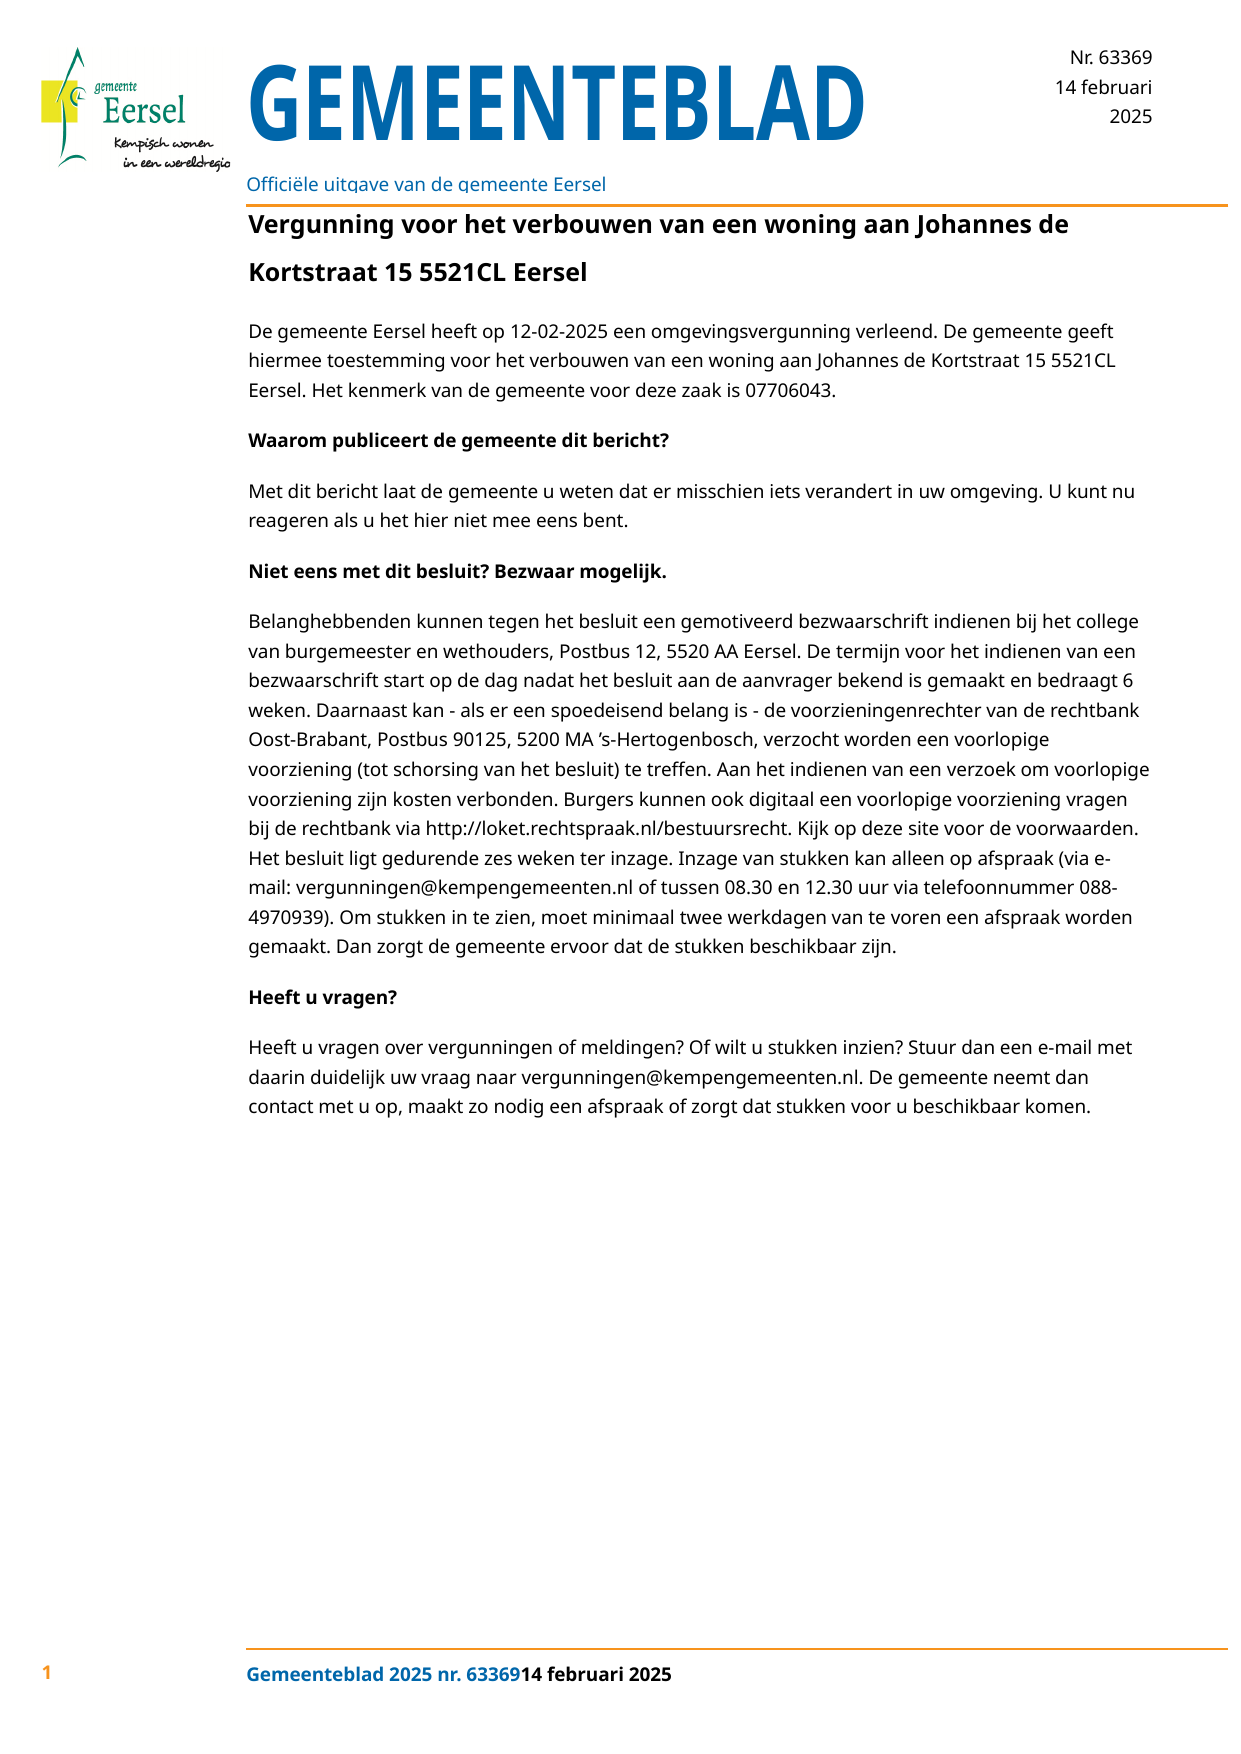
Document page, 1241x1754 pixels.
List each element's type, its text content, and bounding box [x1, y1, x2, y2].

text Heeft u vragen over vergunningen of meldingen? Of wilt u stukken inzien? Stuur dan een e-mail met daarin duidelijk uw vraag naar vergunningen@kempengemeenten.nl. De gemeente neemt dan contact met u op, maakt zo nodig een afspraak of zorgt dat stukken voor u beschikbaar komen. [248, 1034, 1152, 1119]
text De gemeente Eersel heeft op 12-02-2025 een omgevingsvergunning verleend. De gemeente geeft hiermee toestemming voor het verbouwen van een woning aan Johannes de Kortstraat 15 5521CL Eersel. Het kenmerk van de gemeente voor deze zaak is 07706043. [248, 318, 1152, 403]
text Niet eens met dit besluit? Bezwaar mogelijk. [248, 558, 1152, 584]
text Belanghebbenden kunnen tegen het besluit een gemotiveerd bezwaarschrift indienen bij het college van burgemeester en wethouders, Postbus 12, 5520 AA Eersel. De termijn voor het indienen van een bezwaarschrift start op de dag nadat het besluit aan de aanvrager bekend is gemaakt en bedraagt 6 weken. Daarnaast kan - als er een spoedeisend belang is - de voorzieningenrechter van de rechtbank Oost-Brabant, Postbus 90125, 5200 MA ’s-Hertogenbosch, verzocht worden een voorlopige voorziening (tot schorsing van het besluit) te treffen. Aan het indienen van een verzoek om voorlopige voorziening zijn kosten verbonden. Burgers kunnen ook digitaal een voorlopige voorziening vragen bij de rechtbank via http://loket.rechtspraak.nl/bestuursrecht. Kijk op deze site voor de voorwaarden. Het besluit ligt gedurende zes weken ter inzage. Inzage van stukken kan alleen op afspraak (via e-mail: vergunningen@kempengemeenten.nl of tussen 08.30 en 12.30 uur via telefoonnummer 088-4970939). Om stukken in te zien, moet minimaal twee werkdagen van te voren een afspraak worden gemaakt. Dan zorgt de gemeente ervoor dat de stukken beschikbaar zijn. [248, 608, 1152, 959]
text Waarom publiceert de gemeente dit bericht? [248, 427, 1152, 453]
text Heeft u vragen? [248, 984, 1152, 1010]
text Vergunning voor het verbouwen van een woning aan Johannes de Kortstraat 15 5521CL Eersel [248, 207, 1152, 288]
picture [41, 47, 231, 172]
text Met dit bericht laat de gemeente u weten dat er misschien iets verandert in uw omgeving. U kunt nu reageren als u het hier niet mee eens bent. [248, 478, 1152, 533]
